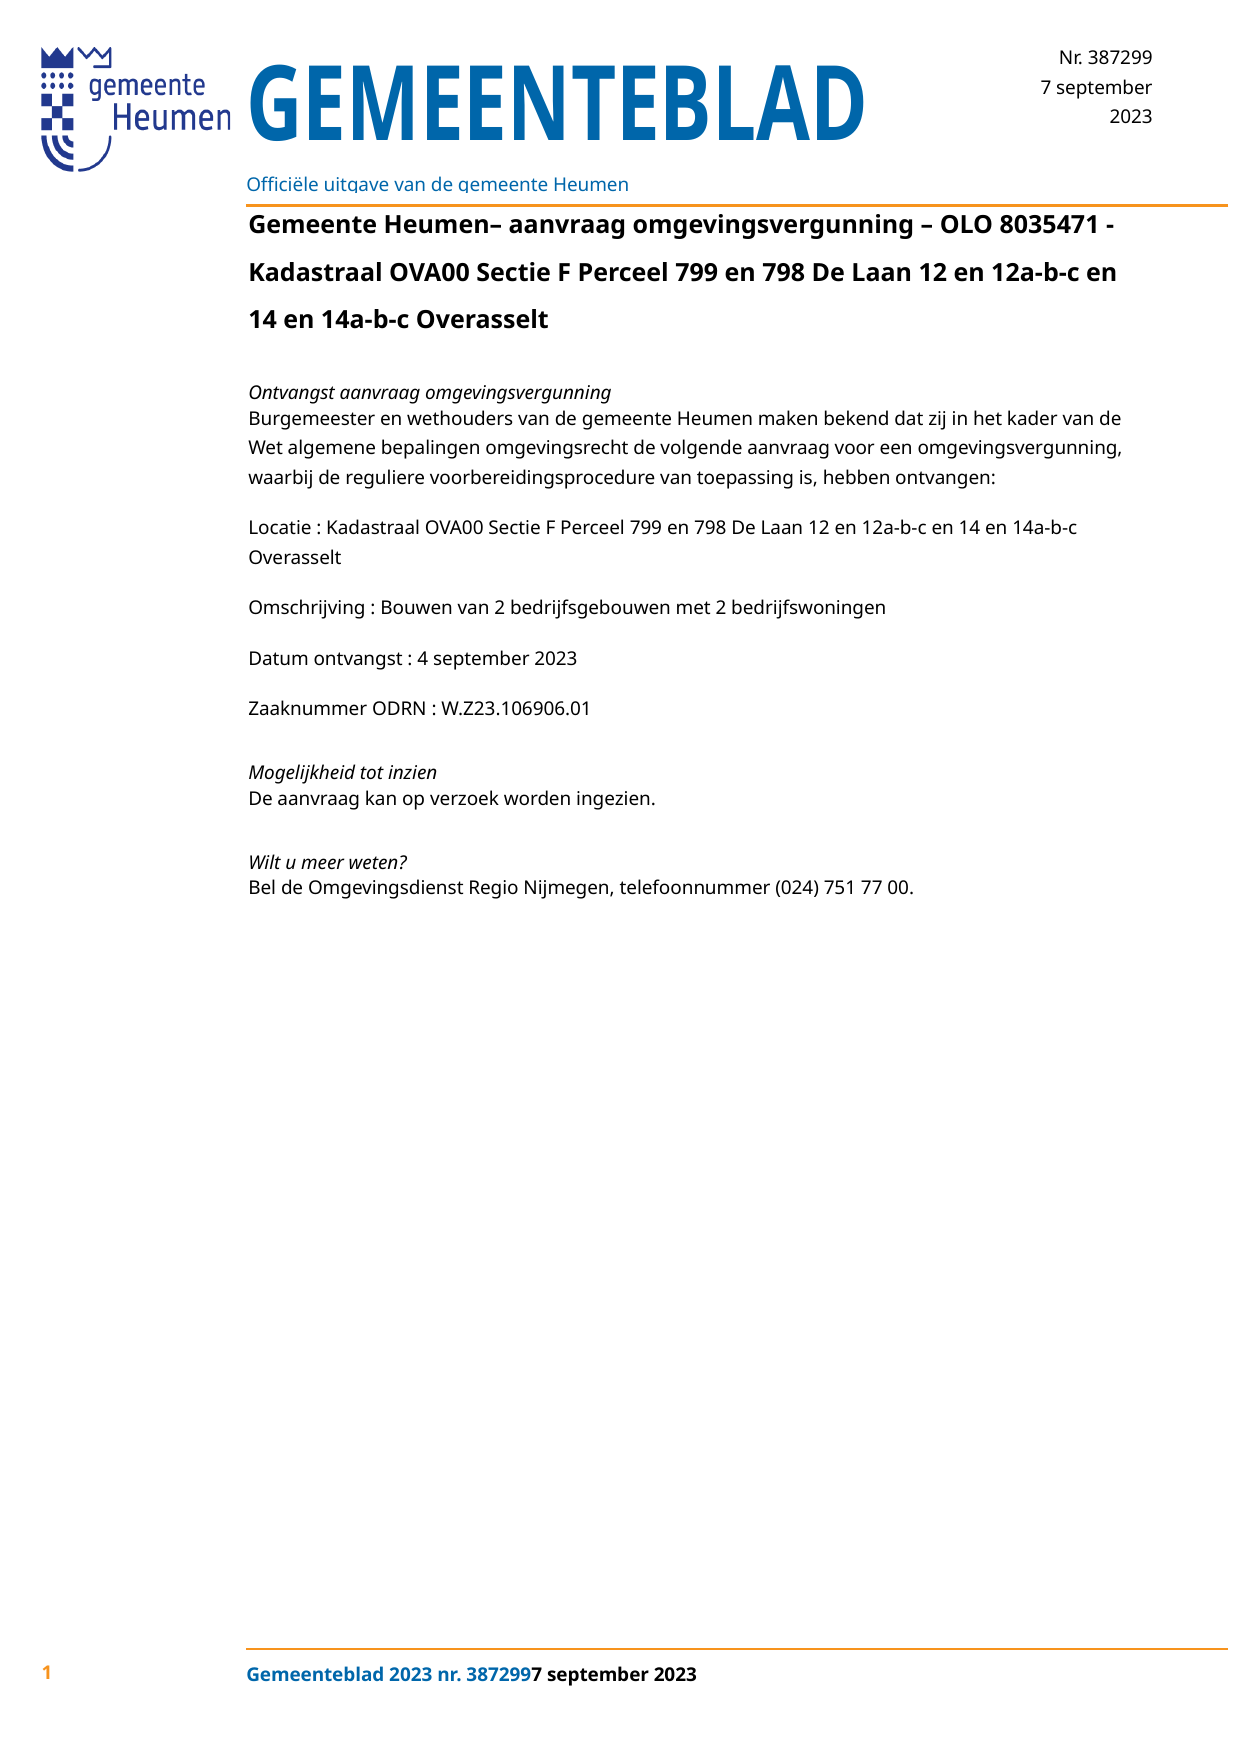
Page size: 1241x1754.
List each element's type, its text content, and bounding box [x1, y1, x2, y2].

text Zaaknummer ODRN : W.Z23.106906.01 [248, 695, 1152, 721]
text Bel de Omgevingsdienst Regio Nijmegen, telefoonnummer (024) 751 77 00. [248, 874, 1152, 900]
text Omschrijving : Bouwen van 2 bedrijfsgebouwen met 2 bedrijfswoningen [248, 594, 1152, 620]
text Burgemeester en wethouders van de gemeente Heumen maken bekend dat zij in het kader van de Wet algemene bepalingen omgevingsrecht de volgende aanvraag voor een omgevingsvergunning, waarbij de reguliere voorbereidingsprocedure van toepassing is, hebben ontvangen: [248, 405, 1152, 490]
text Locatie : Kadastraal OVA00 Sectie F Perceel 799 en 798 De Laan 12 en 12a-b-c en 14 en 14a-b-c Overasselt [248, 514, 1152, 570]
text Wilt u meer weten? [248, 849, 1152, 874]
text De aanvraag kan op verzoek worden ingezien. [248, 785, 1152, 811]
text Gemeente Heumen– aanvraag omgevingsvergunning – OLO 8035471 - Kadastraal OVA00 Sectie F Perceel 799 en 798 De Laan 12 en 12a-b-c en 14 en 14a-b-c Overasselt [248, 207, 1152, 336]
picture [41, 47, 231, 172]
text Mogelijkheid tot inzien [248, 759, 1152, 785]
text Ontvangst aanvraag omgevingsvergunning [248, 379, 1152, 405]
text Datum ontvangst : 4 september 2023 [248, 645, 1152, 671]
